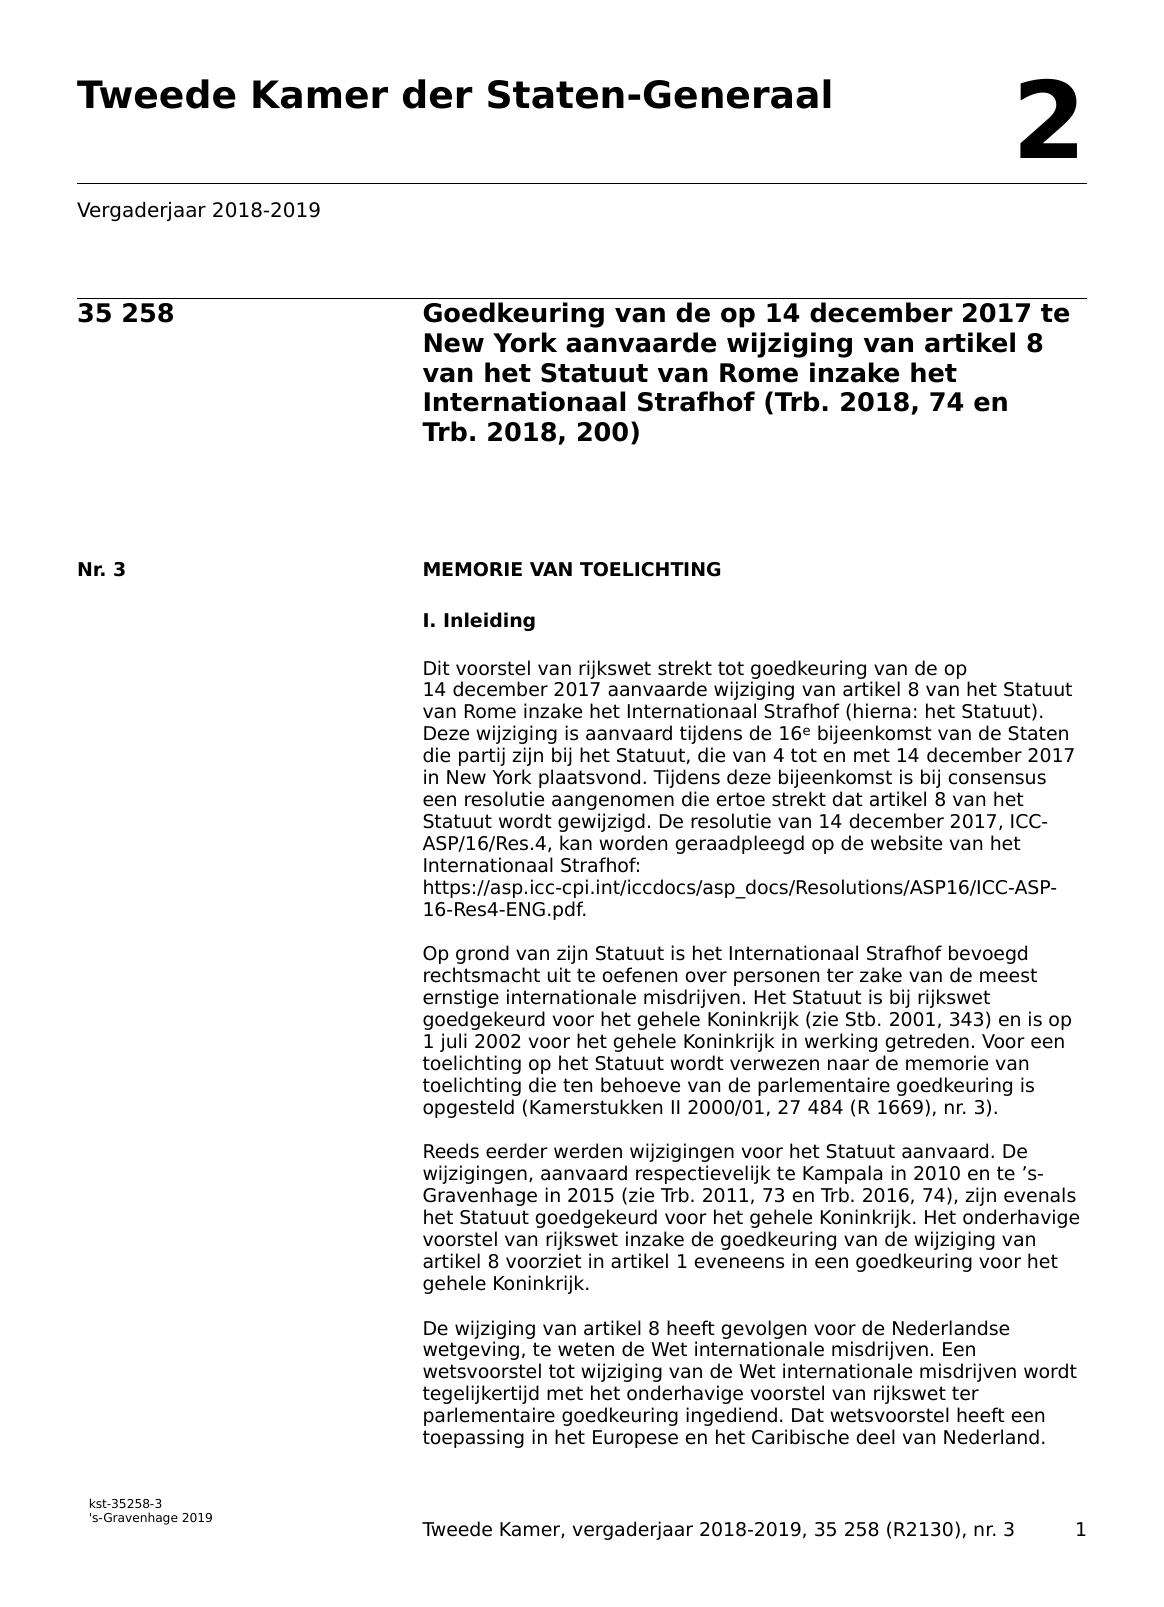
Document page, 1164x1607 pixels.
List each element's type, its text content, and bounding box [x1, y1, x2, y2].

table_header 2 [886, 59, 1087, 183]
table_cell Vergaderjaar 2018-2019 [77, 184, 1087, 298]
subtitle I. Inleiding [422, 610, 1087, 632]
subtitle Nr. 3 MEMORIE VAN TOELICHTING [77, 558, 1087, 580]
text De wijziging van artikel 8 heeft gevolgen voor de Nederlandse wetgeving, te weten de Wet internationale misdrijven. Een wetsvoorstel tot wijziging van de Wet internationale misdrijven wordt tegelijkertijd met het onderhavige voorstel van rijkswet ter parlementaire goedkeuring ingediend. Dat wetsvoorstel heeft een toepassing in het Europese en het Caribische deel van Nederland. [422, 1317, 1087, 1449]
text kst-35258-3 [88, 1497, 323, 1511]
text Op grond van zijn Statuut is het Internationaal Strafhof bevoegd rechtsmacht uit te oefenen over personen ter zake van de meest ernstige internationale misdrijven. Het Statuut is bij rijkswet goedgekeurd voor het gehele Koninkrijk (zie Stb. 2001, 343) en is op 1 juli 2002 voor het gehele Koninkrijk in werking getreden. Voor een toelichting op het Statuut wordt verwezen naar de memorie van toelichting die ten behoeve van de parlementaire goedkeuring is opgesteld (Kamerstukken II 2000/01, 27 484 (R 1669), nr. 3). [422, 943, 1087, 1119]
subtitle 35 258 Goedkeuring van de op 14 december 2017 te New York aanvaarde wijziging van artikel 8 van het Statuut van Rome inzake het Internationaal Strafhof (Trb. 2018, 74 en Trb. 2018, 200) [77, 299, 1087, 447]
text 's-Gravenhage 2019 [88, 1511, 323, 1525]
text Reeds eerder werden wijzigingen voor het Statuut aanvaard. De wijzigingen, aanvaard respectievelijk te Kampala in 2010 en te ’s-Gravenhage in 2015 (zie Trb. 2011, 73 en Trb. 2016, 74), zijn evenals het Statuut goedgekeurd voor het gehele Koninkrijk. Het onderhavige voorstel van rijkswet inzake de goedkeuring van de wijziging van artikel 8 voorziet in artikel 1 eveneens in een goedkeuring voor het gehele Koninkrijk. [422, 1141, 1087, 1295]
text Dit voorstel van rijkswet strekt tot goedkeuring van de op 14 december 2017 aanvaarde wijziging van artikel 8 van het Statuut van Rome inzake het Internationaal Strafhof (hierna: het Statuut). Deze wijziging is aanvaard tijdens de 16e bijeenkomst van de Staten die partij zijn bij het Statuut, die van 4 tot en met 14 december 2017 in New York plaatsvond. Tijdens deze bijeenkomst is bij consensus een resolutie aangenomen die ertoe strekt dat artikel 8 van het Statuut wordt gewijzigd. De resolutie van 14 december 2017, ICC-ASP/16/Res.4, kan worden geraadpleegd op de website van het Internationaal Strafhof: https://asp.icc-cpi.int/iccdocs/asp_docs/Resolutions/ASP16/ICC-ASP-16-Res4-ENG.pdf. [422, 657, 1087, 921]
table_header Tweede Kamer der Staten-Generaal [77, 59, 886, 183]
